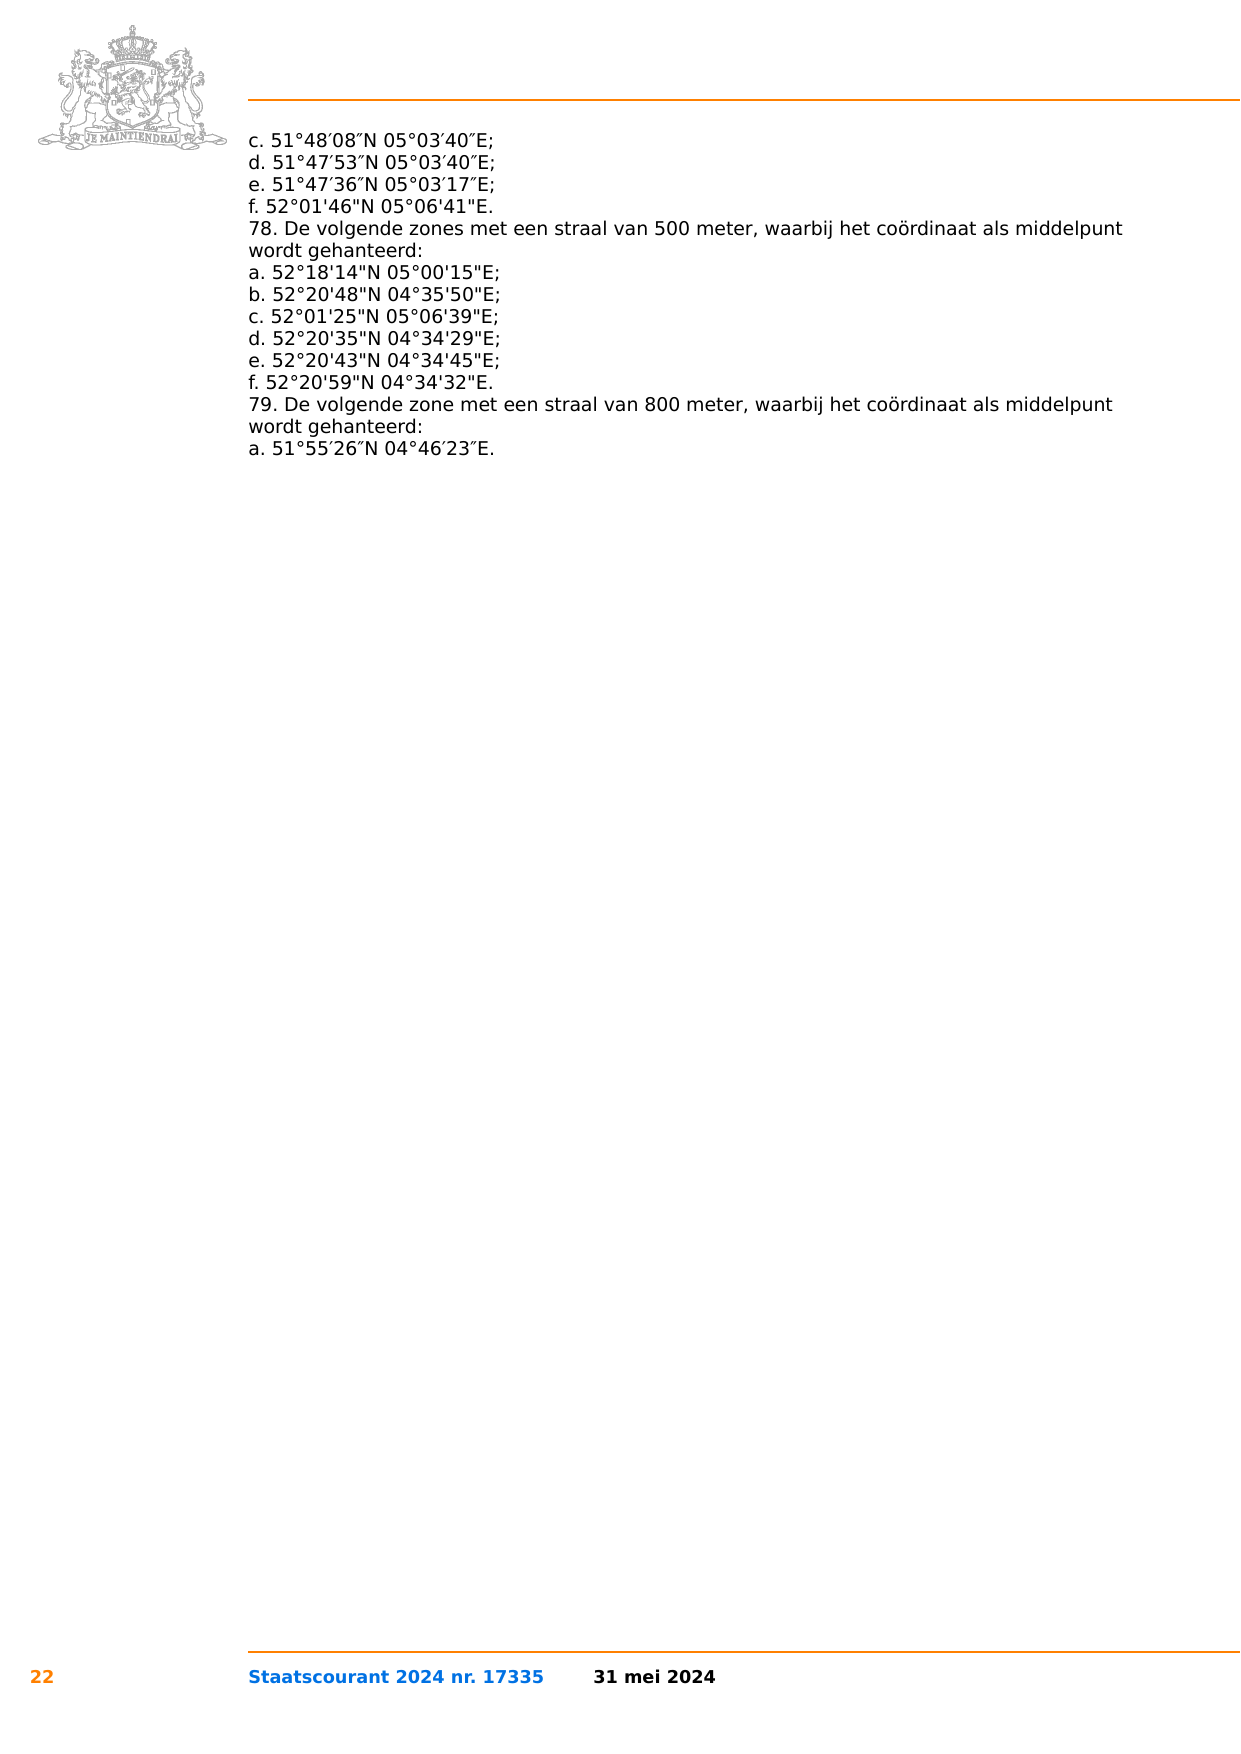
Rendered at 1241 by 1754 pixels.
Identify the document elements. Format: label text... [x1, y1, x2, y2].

text f. 52°20'59"N 04°34'32"E. [248, 372, 1163, 394]
text 78. De volgende zones met een straal van 500 meter, waarbij het coördinaat als middelpunt wordt gehanteerd: [248, 218, 1163, 262]
text a. 51°55′26″N 04°46′23″E. [248, 438, 1163, 459]
text e. 51°47′36″N 05°03′17″E; [248, 174, 1163, 196]
text d. 51°47′53″N 05°03′40″E; [248, 152, 1163, 174]
text a. 52°18'14"N 05°00'15"E; [248, 262, 1163, 284]
text c. 52°01'25"N 05°06'39"E; [248, 306, 1163, 328]
text c. 51°48′08″N 05°03′40″E; [248, 130, 1163, 152]
text b. 52°20'48"N 04°35'50"E; [248, 284, 1163, 306]
picture [38, 25, 227, 150]
text e. 52°20'43"N 04°34'45"E; [248, 350, 1163, 372]
text 79. De volgende zone met een straal van 800 meter, waarbij het coördinaat als middelpunt wordt gehanteerd: [248, 394, 1163, 438]
text d. 52°20'35"N 04°34'29"E; [248, 328, 1163, 350]
text f. 52°01'46"N 05°06'41"E. [248, 196, 1163, 218]
